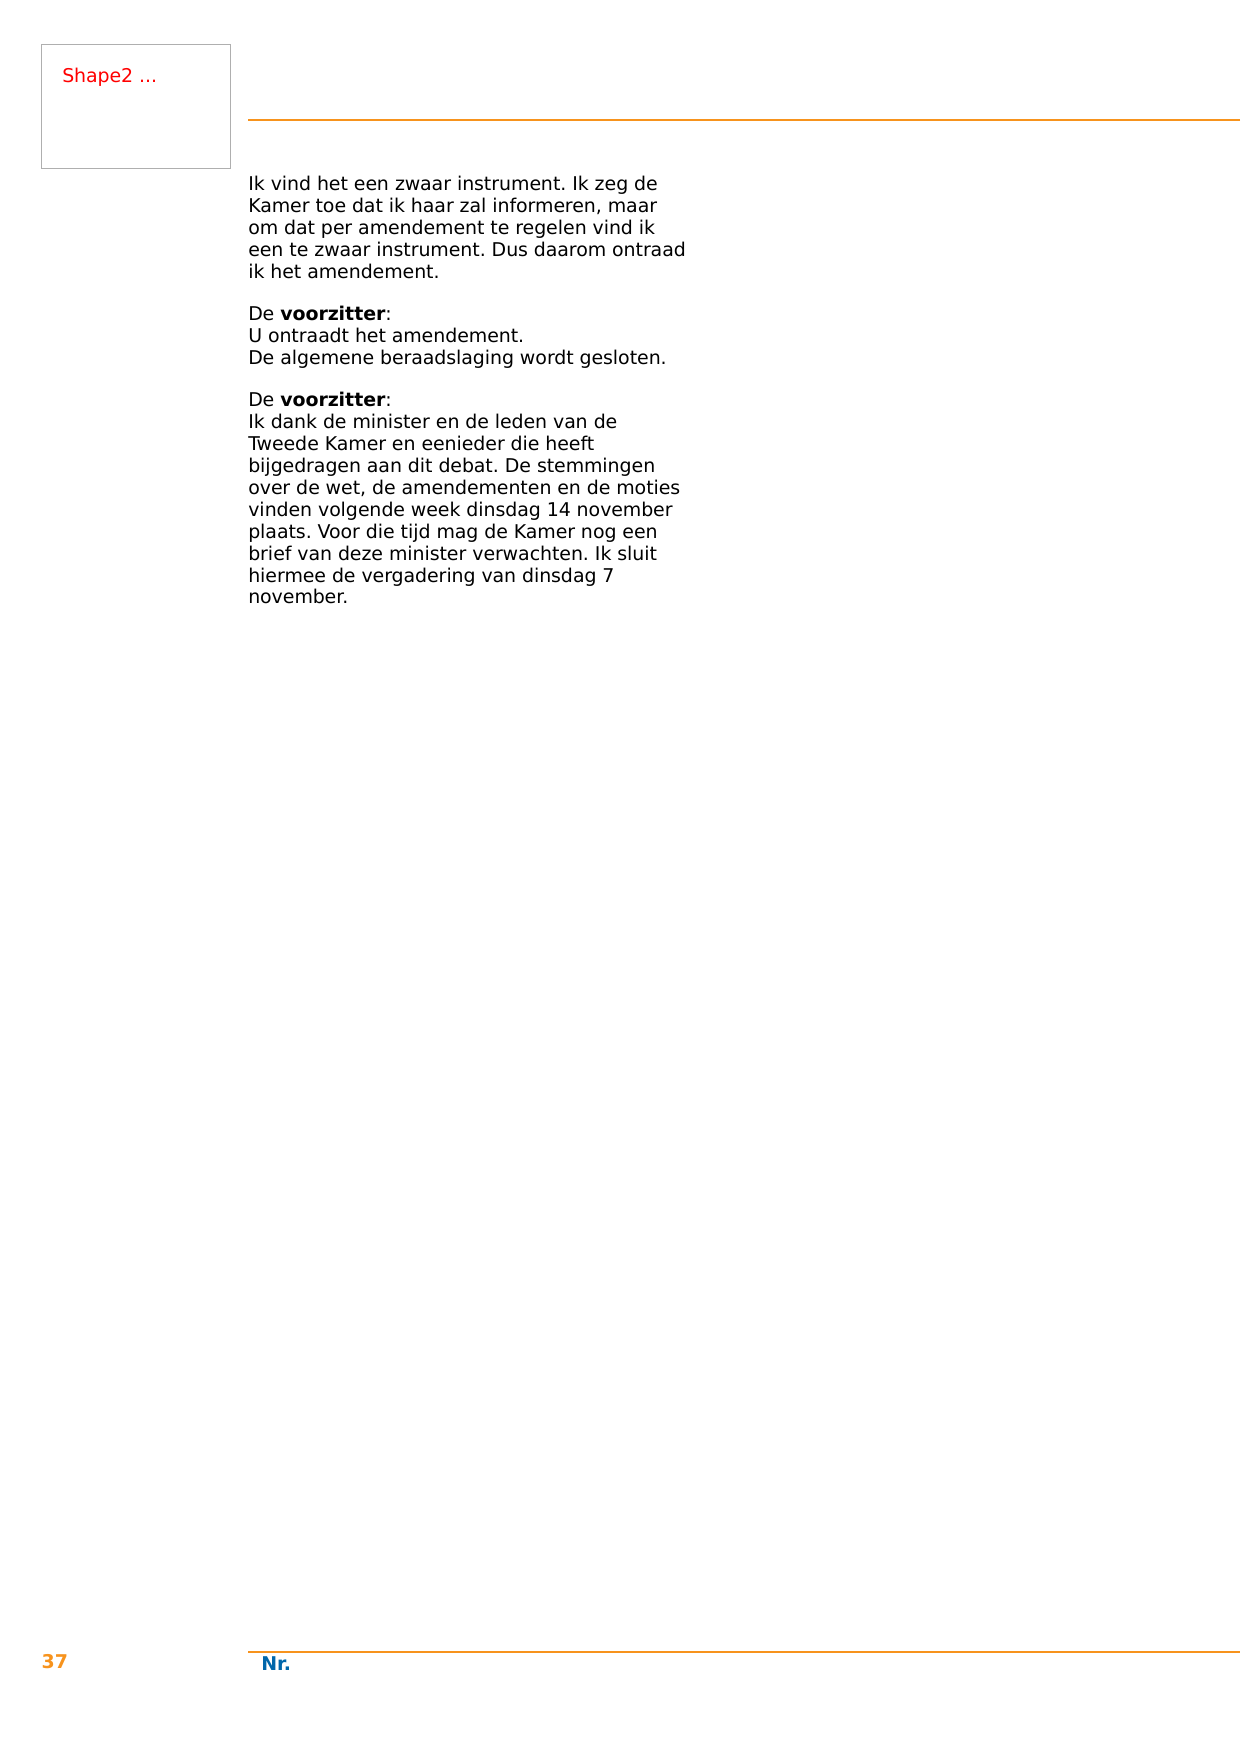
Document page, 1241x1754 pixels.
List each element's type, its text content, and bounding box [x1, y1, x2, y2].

text De algemene beraadslaging wordt gesloten. [248, 347, 691, 369]
text Ik dank de minister en de leden van de Tweede Kamer en eenieder die heeft bijgedragen aan dit debat. De stemmingen over de wet, de amendementen en de moties vinden volgende week dinsdag 14 november plaats. Voor die tijd mag de Kamer nog een brief van deze minister verwachten. Ik sluit hiermee de vergadering van dinsdag 7 november. [248, 411, 691, 608]
text De voorzitter: [248, 389, 691, 411]
text U ontraadt het amendement. [248, 325, 691, 347]
text De voorzitter: [248, 303, 691, 325]
text Ik vind het een zwaar instrument. Ik zeg de Kamer toe dat ik haar zal informeren, maar om dat per amendement te regelen vind ik een te zwaar instrument. Dus daarom ontraad ik het amendement. [248, 173, 691, 283]
